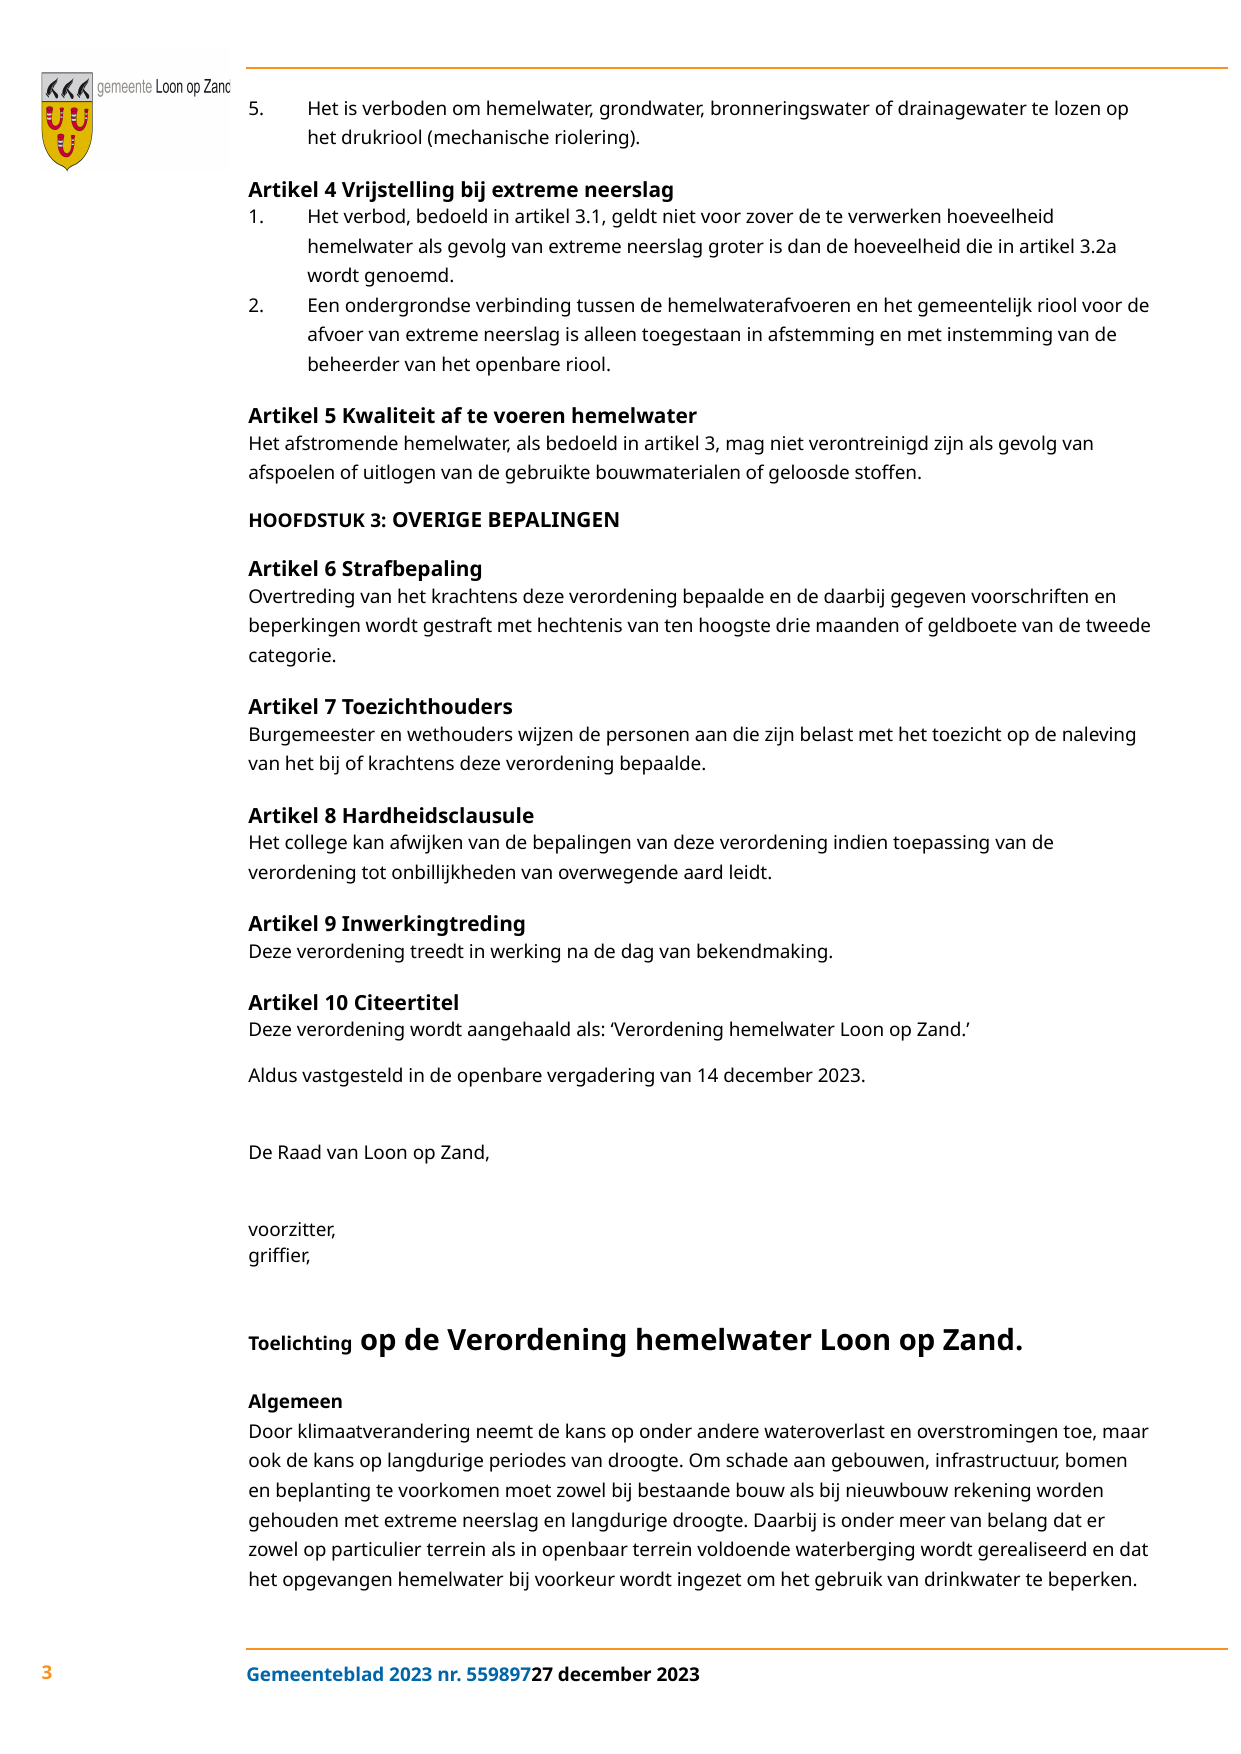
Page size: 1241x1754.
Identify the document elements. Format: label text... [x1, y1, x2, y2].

text Deze verordening wordt aangehaald als: ‘Verordening hemelwater Loon op Zand.’ [248, 1017, 1152, 1042]
list Een ondergrondse verbinding tussen de hemelwaterafvoeren en het gemeentelijk riool voor de afvoer van extreme neerslag is alleen toegestaan in afstemming en met instemming van de beheerder van het openbare riool. [248, 292, 1152, 377]
list Het is verboden om hemelwater, grondwater, bronneringswater of drainagewater te lozen op het drukriool (mechanische riolering). [248, 95, 1152, 150]
text Artikel 8 Hardheidsclausule [248, 801, 1152, 829]
text Artikel 9 Inwerkingtreding [248, 909, 1152, 938]
text Het college kan afwijken van de bepalingen van deze verordening indien toepassing van de verordening tot onbillijkheden van overwegende aard leidt. [248, 829, 1152, 885]
text Door klimaatverandering neemt de kans op onder andere wateroverlast en overstromingen toe, maar ook de kans op langdurige periodes van droogte. Om schade aan gebouwen, infrastructuur, bomen en beplanting te voorkomen moet zowel bij bestaande bouw als bij nieuwbouw rekening worden gehouden met extreme neerslag en langdurige droogte. Daarbij is onder meer van belang dat er zowel op particulier terrein als in openbaar terrein voldoende waterberging wordt gerealiseerd en dat het opgevangen hemelwater bij voorkeur wordt ingezet om het gebruik van drinkwater te beperken. [248, 1418, 1152, 1592]
text Artikel 5 Kwaliteit af te voeren hemelwater [248, 402, 1152, 430]
text Aldus vastgesteld in de openbare vergadering van 14 december 2023. [248, 1062, 1152, 1088]
text HOOFDSTUK 3: OVERIGE BEPALINGEN [248, 505, 1152, 534]
text De Raad van Loon op Zand, [248, 1139, 1152, 1165]
list Het verbod, bedoeld in artikel 3.1, geldt niet voor zover de te verwerken hoeveelheid hemelwater als gevolg van extreme neerslag groter is dan de hoeveelheid die in artikel 3.2a wordt genoemd. [248, 203, 1152, 288]
text Deze verordening treedt in werking na de dag van bekendmaking. [248, 938, 1152, 963]
text Burgemeester en wethouders wijzen de personen aan die zijn belast met het toezicht op de naleving van het bij of krachtens deze verordening bepaalde. [248, 721, 1152, 776]
text Artikel 10 Citeertitel [248, 988, 1152, 1017]
text Artikel 4 Vrijstelling bij extreme neerslag [248, 175, 1152, 203]
text Overtreding van het krachtens deze verordening bepaalde en de daarbij gegeven voorschriften en beperkingen wordt gestraft met hechtenis van ten hoogste drie maanden of geldboete van de tweede categorie. [248, 583, 1152, 668]
text Algemeen [248, 1388, 1152, 1414]
text Artikel 7 Toezichthouders [248, 692, 1152, 721]
picture [41, 47, 231, 172]
text voorzitter, [248, 1217, 1152, 1242]
text Artikel 6 Strafbepaling [248, 554, 1152, 583]
text Toelichting op de Verordening hemelwater Loon op Zand. [248, 1319, 1152, 1359]
text griffier, [248, 1242, 1152, 1268]
text Het afstromende hemelwater, als bedoeld in artikel 3, mag niet verontreinigd zijn als gevolg van afspoelen of uitlogen van de gebruikte bouwmaterialen of geloosde stoffen. [248, 430, 1152, 485]
